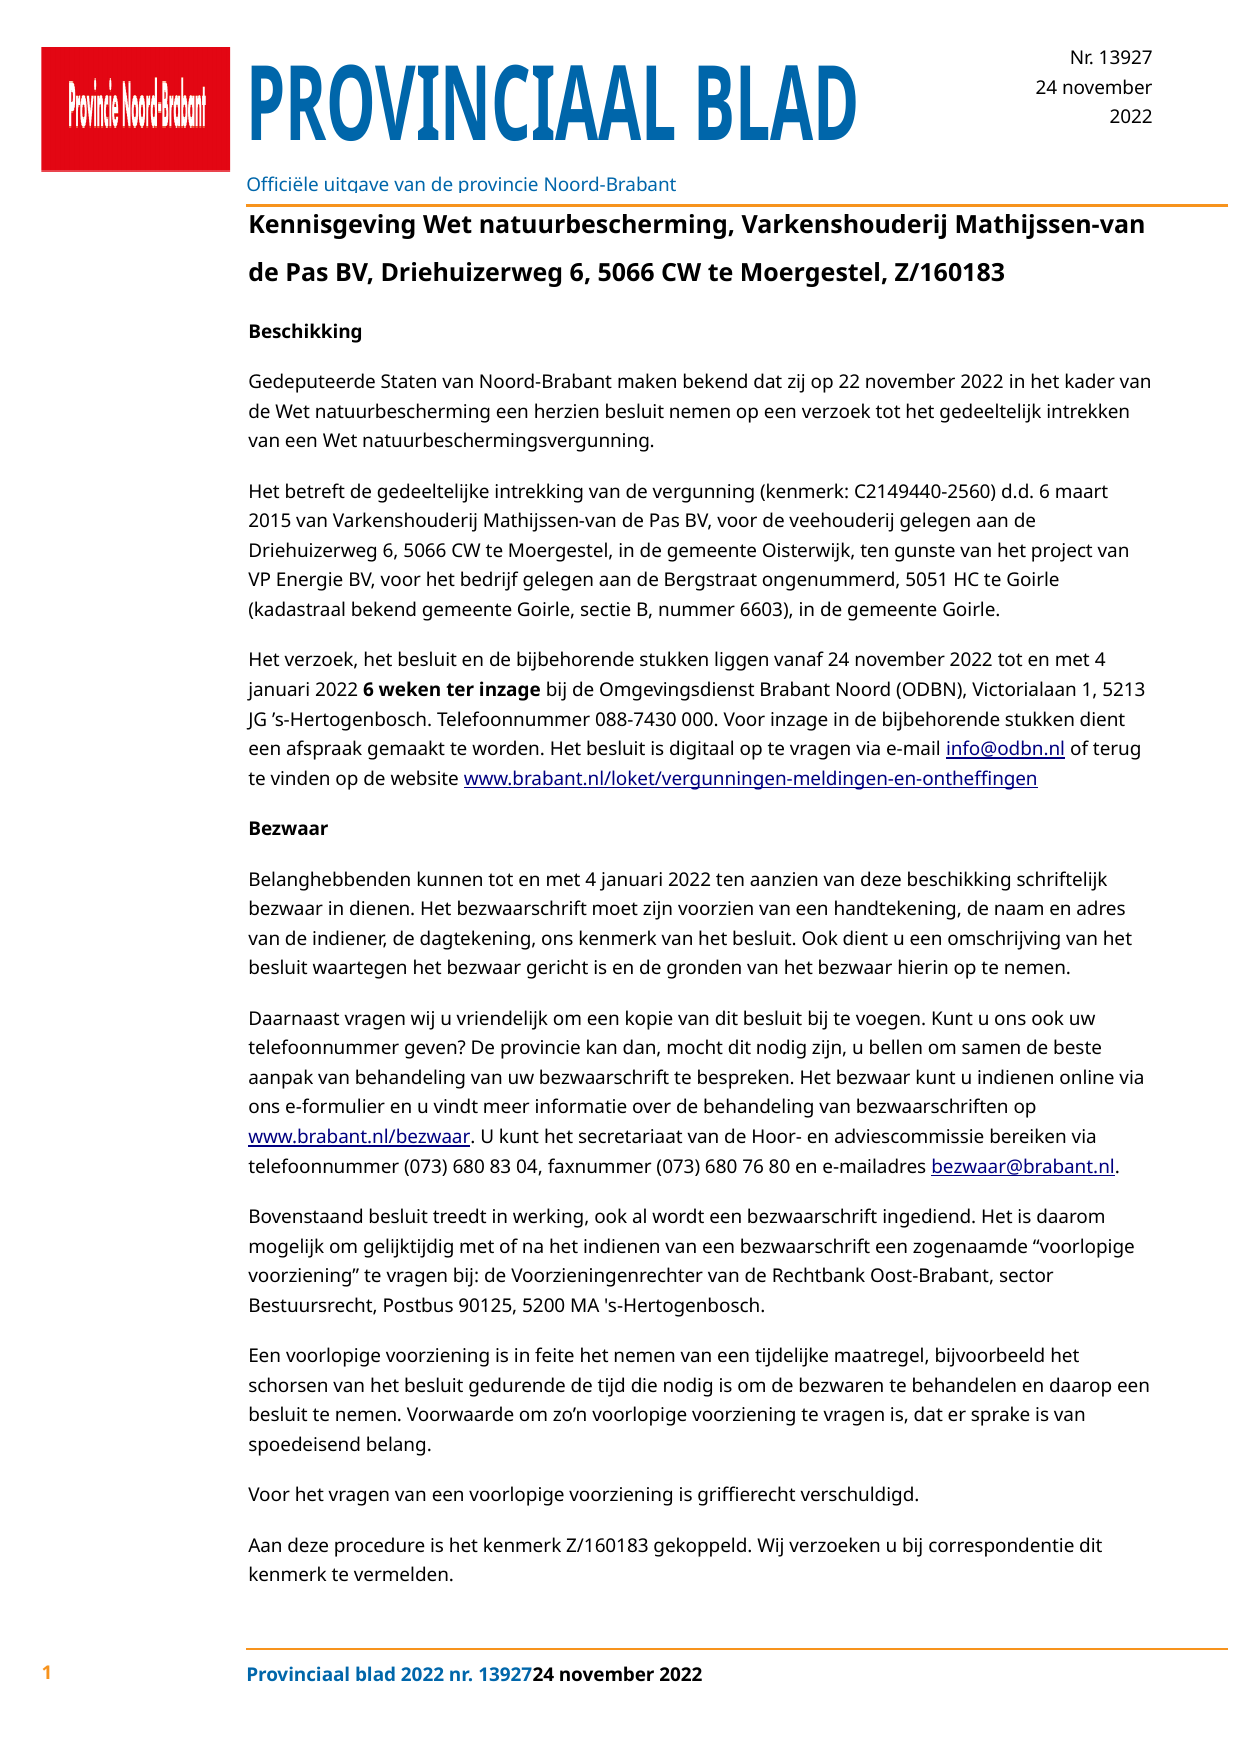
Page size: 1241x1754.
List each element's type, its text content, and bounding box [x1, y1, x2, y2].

text Gedeputeerde Staten van Noord-Brabant maken bekend dat zij op 22 november 2022 in het kader van de Wet natuurbescherming een herzien besluit nemen op een verzoek tot het gedeeltelijk intrekken van een Wet natuurbeschermingsvergunning. [248, 368, 1152, 453]
text Voor het vragen van een voorlopige voorziening is griffierecht verschuldigd. [248, 1482, 1152, 1507]
picture [41, 47, 231, 172]
text Het verzoek, het besluit en de bijbehorende stukken liggen vanaf 24 november 2022 tot en met 4 januari 2022 6 weken ter inzage bij de Omgevingsdienst Brabant Noord (ODBN), Victorialaan 1, 5213 JG ’s-Hertogenbosch. Telefoonnummer 088-7430 000. Voor inzage in de bijbehorende stukken dient een afspraak gemaakt te worden. Het besluit is digitaal op te vragen via e-mail info@odbn.nl of terug te vinden op de website www.brabant.nl/loket/vergunningen-meldingen-en-ontheffingen [248, 647, 1152, 791]
text Bezwaar [248, 815, 1152, 841]
text Een voorlopige voorziening is in feite het nemen van een tijdelijke maatregel, bijvoorbeeld het schorsen van het besluit gedurende de tijd die nodig is om de bezwaren te behandelen en daarop een besluit te nemen. Voorwaarde om zo’n voorlopige voorziening te vragen is, dat er sprake is van spoedeisend belang. [248, 1342, 1152, 1457]
text Daarnaast vragen wij u vriendelijk om een kopie van dit besluit bij te voegen. Kunt u ons ook uw telefoonnummer geven? De provincie kan dan, mocht dit nodig zijn, u bellen om samen de beste aanpak van behandeling van uw bezwaarschrift te bespreken. Het bezwaar kunt u indienen online via ons e-formulier en u vindt meer informatie over de behandeling van bezwaarschriften op www.brabant.nl/bezwaar. U kunt het secretariaat van de Hoor- en adviescommissie bereiken via telefoonnummer (073) 680 83 04, faxnummer (073) 680 76 80 en e-mailadres bezwaar@brabant.nl. [248, 1005, 1152, 1179]
text Het betreft de gedeeltelijke intrekking van de vergunning (kenmerk: C2149440-2560) d.d. 6 maart 2015 van Varkenshouderij Mathijssen-van de Pas BV, voor de veehouderij gelegen aan de Driehuizerweg 6, 5066 CW te Moergestel, in de gemeente Oisterwijk, ten gunste van het project van VP Energie BV, voor het bedrijf gelegen aan de Bergstraat ongenummerd, 5051 HC te Goirle (kadastraal bekend gemeente Goirle, sectie B, nummer 6603), in de gemeente Goirle. [248, 478, 1152, 622]
text Aan deze procedure is het kenmerk Z/160183 gekoppeld. Wij verzoeken u bij correspondentie dit kenmerk te vermelden. [248, 1532, 1152, 1587]
text Beschikking [248, 318, 1152, 344]
text Kennisgeving Wet natuurbescherming, Varkenshouderij Mathijssen-van de Pas BV, Driehuizerweg 6, 5066 CW te Moergestel, Z/160183 [248, 207, 1152, 288]
text Bovenstaand besluit treedt in werking, ook al wordt een bezwaarschrift ingediend. Het is daarom mogelijk om gelijktijdig met of na het indienen van een bezwaarschrift een zogenaamde “voorlopige voorziening” te vragen bij: de Voorzieningenrechter van de Rechtbank Oost-Brabant, sector Bestuursrecht, Postbus 90125, 5200 MA 's‑Hertogenbosch. [248, 1203, 1152, 1318]
text Belanghebbenden kunnen tot en met 4 januari 2022 ten aanzien van deze beschikking schriftelijk bezwaar in dienen. Het bezwaarschrift moet zijn voorzien van een handtekening, de naam en adres van de indiener, de dagtekening, ons kenmerk van het besluit. Ook dient u een omschrijving van het besluit waartegen het bezwaar gericht is en de gronden van het bezwaar hierin op te nemen. [248, 866, 1152, 980]
